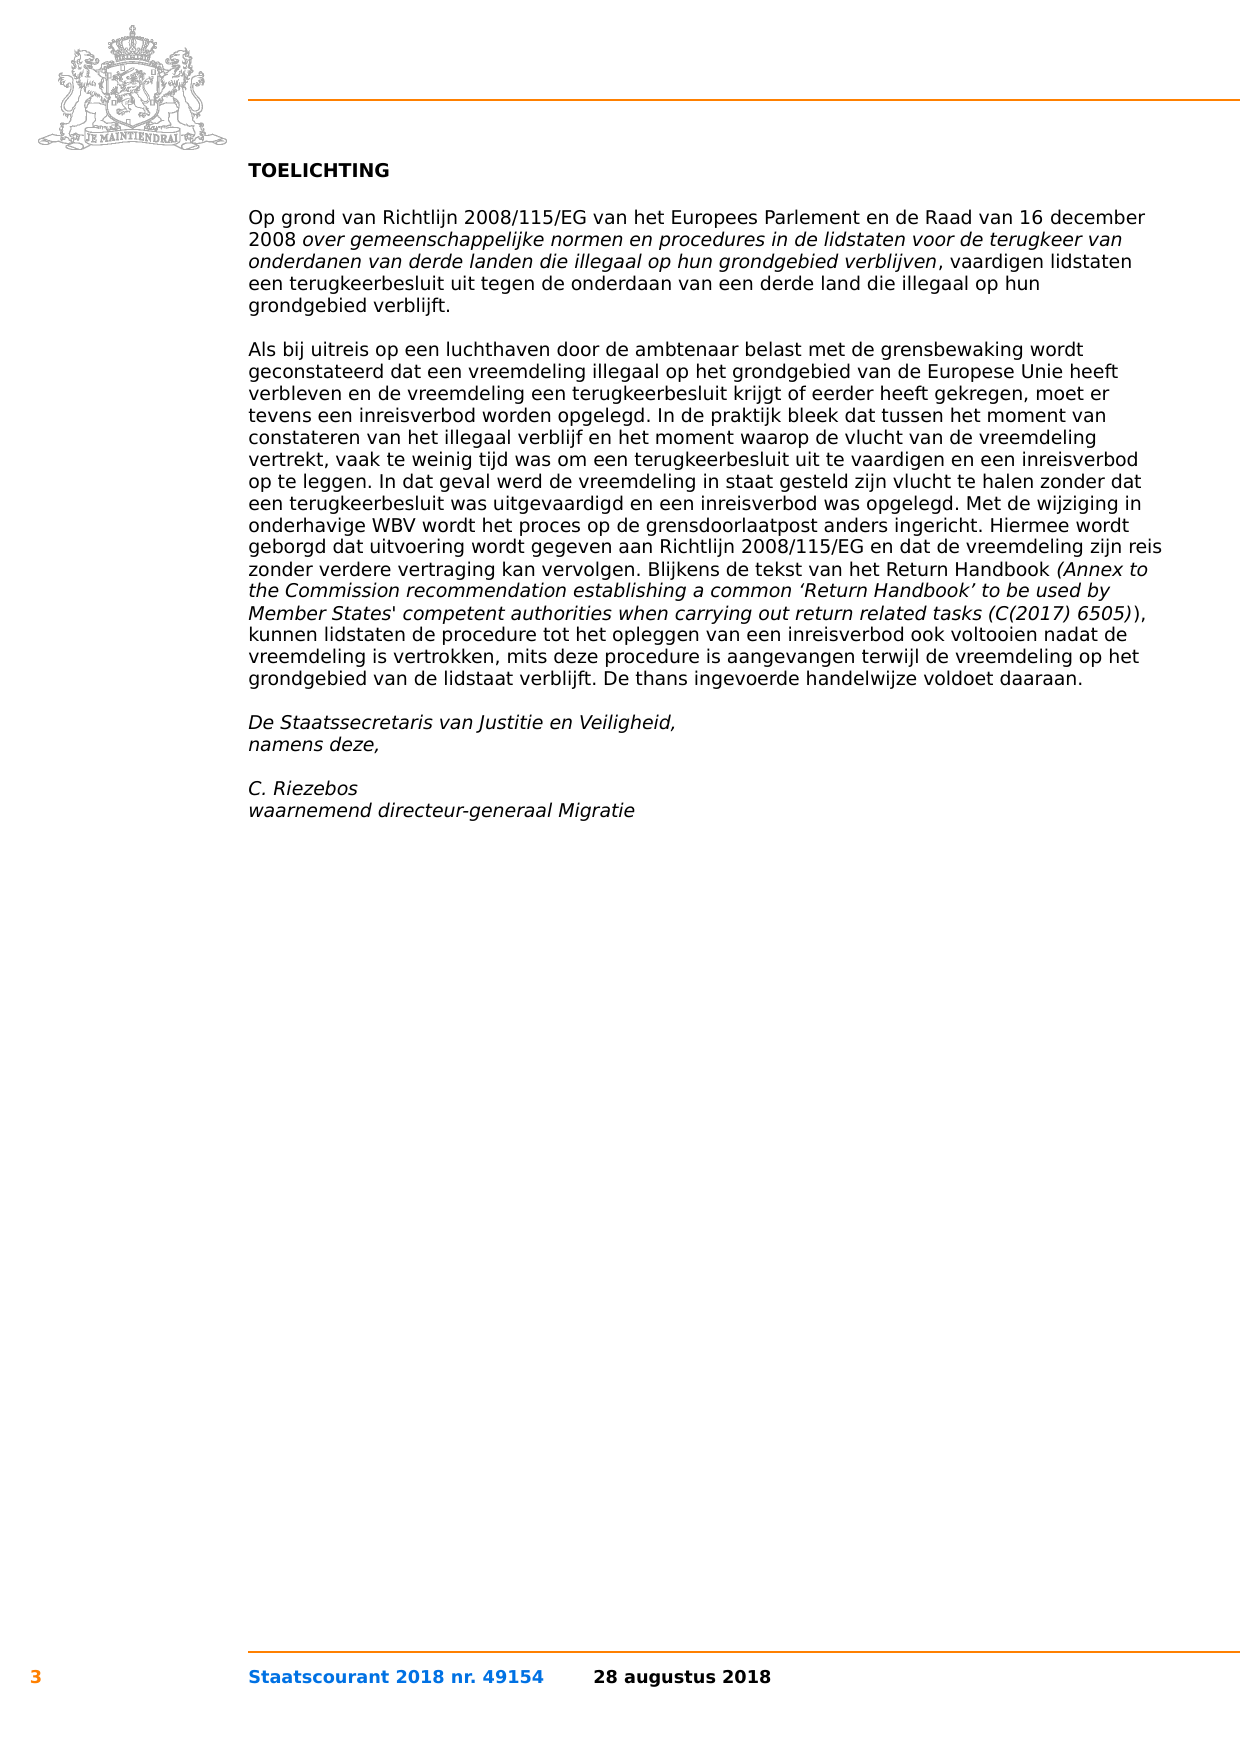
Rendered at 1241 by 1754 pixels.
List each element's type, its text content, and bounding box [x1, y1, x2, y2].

text De Staatssecretaris van Justitie en Veiligheid, namens deze, C. Riezebos waarnemend directeur-generaal Migratie [248, 712, 1163, 822]
text Als bij uitreis op een luchthaven door de ambtenaar belast met de grensbewaking wordt geconstateerd dat een vreemdeling illegaal op het grondgebied van de Europese Unie heeft verbleven en de vreemdeling een terugkeerbesluit krijgt of eerder heeft gekregen, moet er tevens een inreisverbod worden opgelegd. In de praktijk bleek dat tussen het moment van constateren van het illegaal verblijf en het moment waarop de vlucht van de vreemdeling vertrekt, vaak te weinig tijd was om een terugkeerbesluit uit te vaardigen en een inreisverbod op te leggen. In dat geval werd de vreemdeling in staat gesteld zijn vlucht te halen zonder dat een terugkeerbesluit was uitgevaardigd en een inreisverbod was opgelegd. Met de wijziging in onderhavige WBV wordt het proces op de grensdoorlaatpost anders ingericht. Hiermee wordt geborgd dat uitvoering wordt gegeven aan Richtlijn 2008/115/EG en dat de vreemdeling zijn reis zonder verdere vertraging kan vervolgen. Blijkens de tekst van het Return Handbook (Annex to the Commission recommendation establishing a common ‘Return Handbook’ to be used by Member States' competent authorities when carrying out return related tasks (C(2017) 6505)), kunnen lidstaten de procedure tot het opleggen van een inreisverbod ook voltooien nadat de vreemdeling is vertrokken, mits deze procedure is aangevangen terwijl de vreemdeling op het grondgebied van de lidstaat verblijft. De thans ingevoerde handelwijze voldoet daaraan. [248, 339, 1163, 690]
picture [38, 25, 227, 150]
text Op grond van Richtlijn 2008/115/EG van het Europees Parlement en de Raad van 16 december 2008 over gemeenschappelijke normen en procedures in de lidstaten voor de terugkeer van onderdanen van derde landen die illegaal op hun grondgebied verblijven, vaardigen lidstaten een terugkeerbesluit uit tegen de onderdaan van een derde land die illegaal op hun grondgebied verblijft. [248, 207, 1163, 317]
subtitle TOELICHTING [248, 160, 1163, 182]
